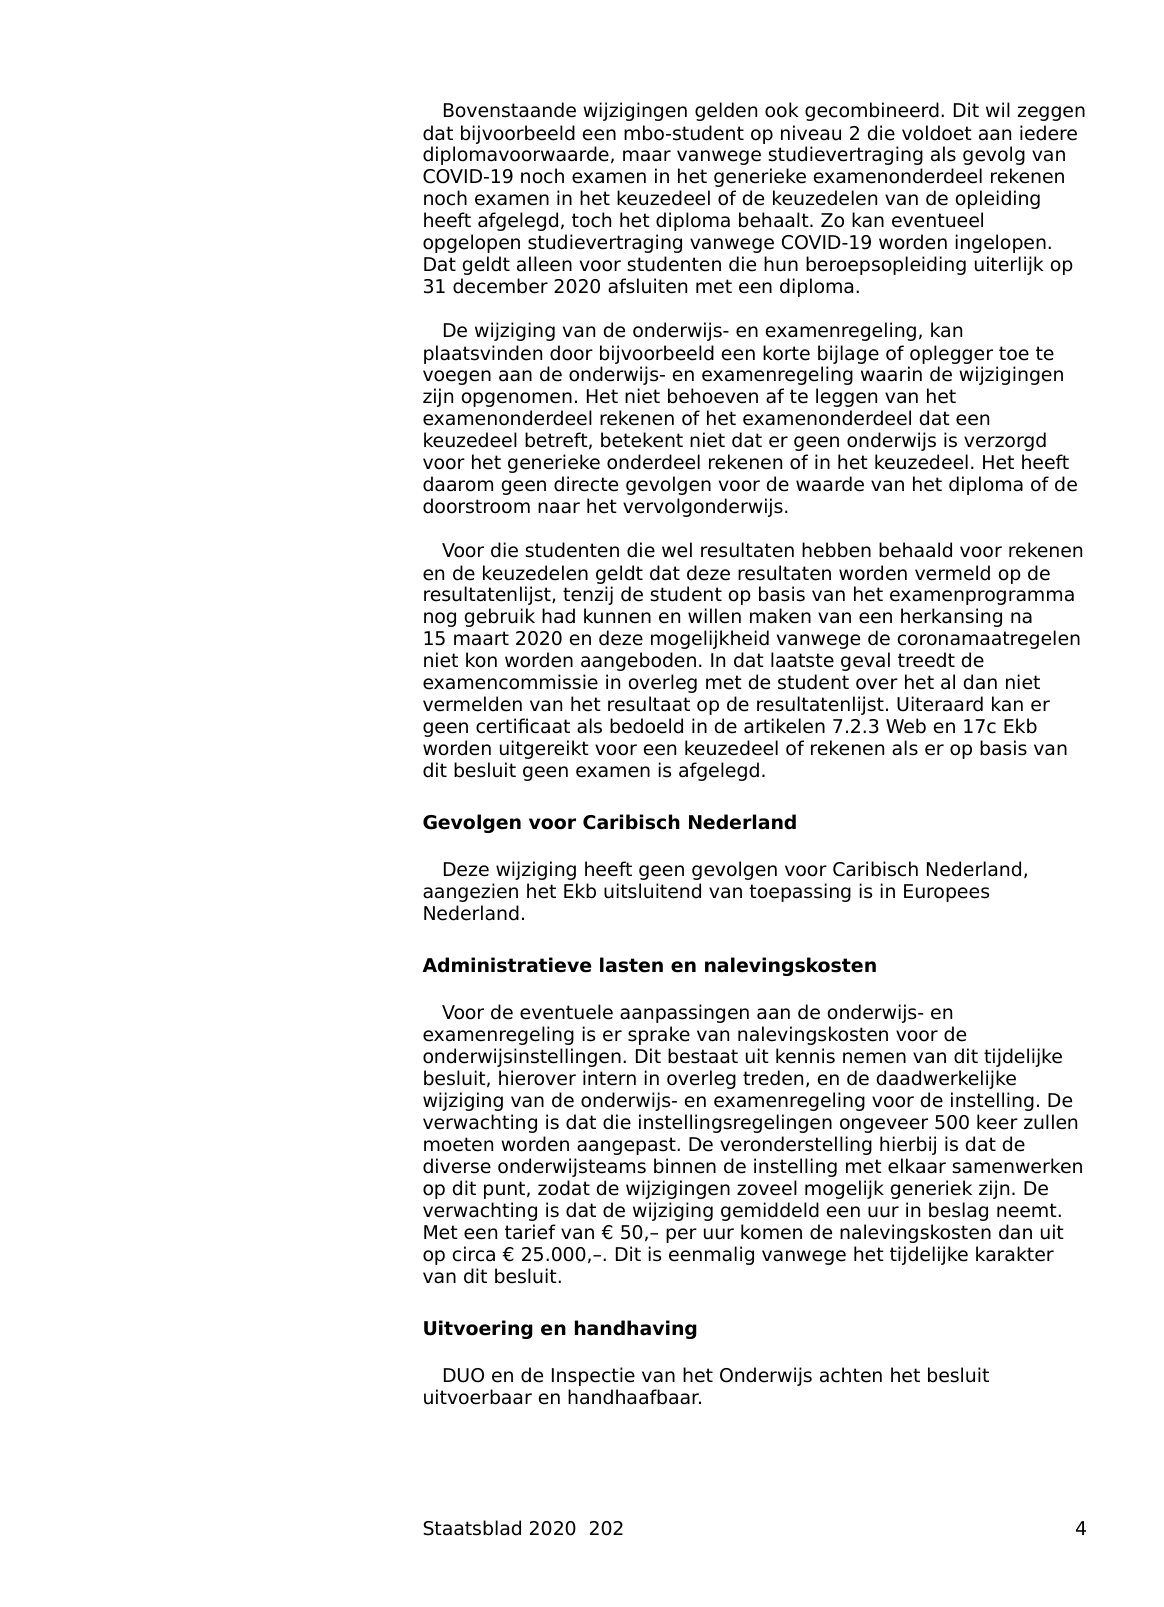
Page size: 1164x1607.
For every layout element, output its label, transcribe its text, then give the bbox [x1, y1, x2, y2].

text Voor die studenten die wel resultaten hebben behaald voor rekenen en de keuzedelen geldt dat deze resultaten worden vermeld op de resultatenlijst, tenzij de student op basis van het examenprogramma nog gebruik had kunnen en willen maken van een herkansing na 15 maart 2020 en deze mogelijkheid vanwege de coronamaatregelen niet kon worden aangeboden. In dat laatste geval treedt de examencommissie in overleg met de student over het al dan niet vermelden van het resultaat op de resultatenlijst. Uiteraard kan er geen certificaat als bedoeld in de artikelen 7.2.3 Web en 17c Ekb worden uitgereikt voor een keuzedeel of rekenen als er op basis van dit besluit geen examen is afgelegd. [422, 540, 1087, 782]
subtitle Gevolgen voor Caribisch Nederland [422, 812, 1087, 834]
text DUO en de Inspectie van het Onderwijs achten het besluit uitvoerbaar en handhaafbaar. [422, 1365, 1087, 1409]
text Voor de eventuele aanpassingen aan de onderwijs- en examenregeling is er sprake van nalevingskosten voor de onderwijsinstellingen. Dit bestaat uit kennis nemen van dit tijdelijke besluit, hierover intern in overleg treden, en de daadwerkelijke wijziging van de onderwijs- en examenregeling voor de instelling. De verwachting is dat die instellingsregelingen ongeveer 500 keer zullen moeten worden aangepast. De veronderstelling hierbij is dat de diverse onderwijsteams binnen de instelling met elkaar samenwerken op dit punt, zodat de wijzigingen zoveel mogelijk generiek zijn. De verwachting is dat de wijziging gemiddeld een uur in beslag neemt. Met een tarief van € 50,– per uur komen de nalevingskosten dan uit op circa € 25.000,–. Dit is eenmalig vanwege het tijdelijke karakter van dit besluit. [422, 1002, 1087, 1288]
text Deze wijziging heeft geen gevolgen voor Caribisch Nederland, aangezien het Ekb uitsluitend van toepassing is in Europees Nederland. [422, 859, 1087, 925]
subtitle Administratieve lasten en nalevingskosten [422, 955, 1087, 977]
text Bovenstaande wijzigingen gelden ook gecombineerd. Dit wil zeggen dat bijvoorbeeld een mbo-student op niveau 2 die voldoet aan iedere diplomavoorwaarde, maar vanwege studievertraging als gevolg van COVID-19 noch examen in het generieke examenonderdeel rekenen noch examen in het keuzedeel of de keuzedelen van de opleiding heeft afgelegd, toch het diploma behaalt. Zo kan eventueel opgelopen studievertraging vanwege COVID-19 worden ingelopen. Dat geldt alleen voor studenten die hun beroepsopleiding uiterlijk op 31 december 2020 afsluiten met een diploma. [422, 100, 1087, 298]
text De wijziging van de onderwijs- en examenregeling, kan plaatsvinden door bijvoorbeeld een korte bijlage of oplegger toe te voegen aan de onderwijs- en examenregeling waarin de wijzigingen zijn opgenomen. Het niet behoeven af te leggen van het examenonderdeel rekenen of het examenonderdeel dat een keuzedeel betreft, betekent niet dat er geen onderwijs is verzorgd voor het generieke onderdeel rekenen of in het keuzedeel. Het heeft daarom geen directe gevolgen voor de waarde van het diploma of de doorstroom naar het vervolgonderwijs. [422, 320, 1087, 518]
subtitle Uitvoering en handhaving [422, 1318, 1087, 1340]
